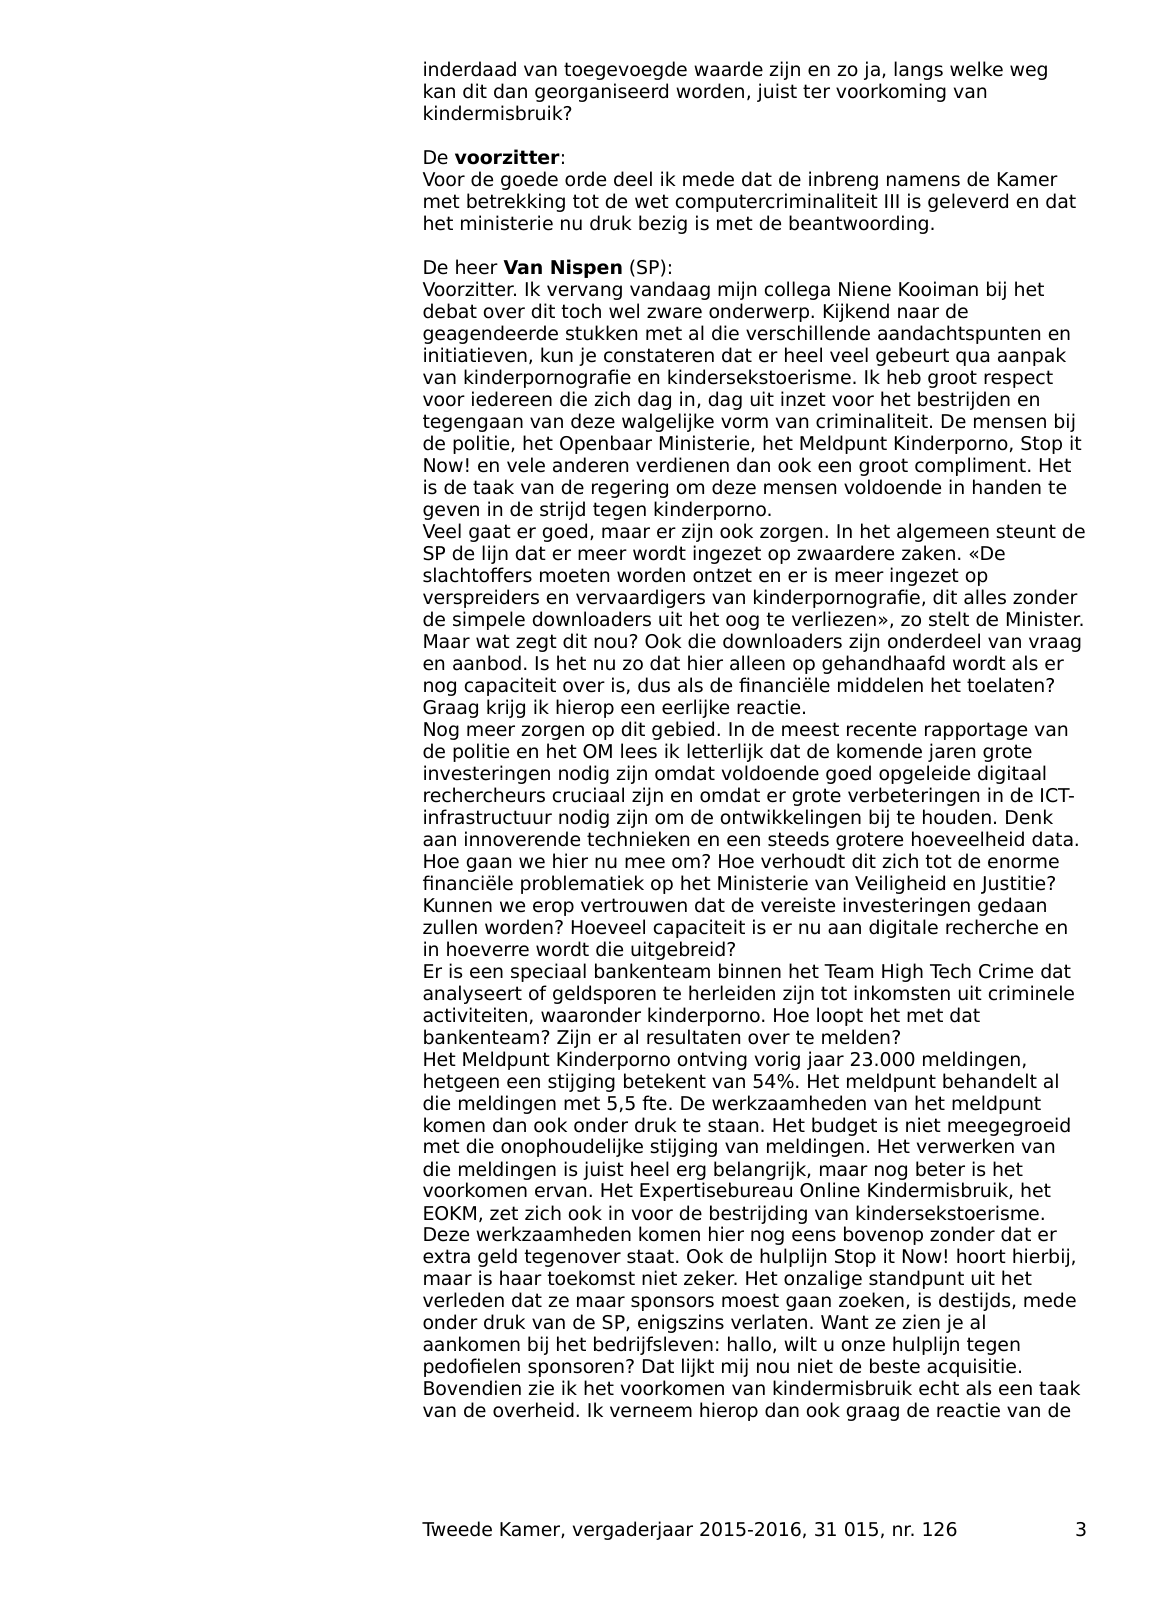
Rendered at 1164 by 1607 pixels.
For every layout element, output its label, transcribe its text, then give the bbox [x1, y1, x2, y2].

text Voor de goede orde deel ik mede dat de inbreng namens de Kamer met betrekking tot de wet computercriminaliteit III is geleverd en dat het ministerie nu druk bezig is met de beantwoording. [422, 169, 1087, 235]
text Voorzitter. Ik vervang vandaag mijn collega Niene Kooiman bij het debat over dit toch wel zware onderwerp. Kijkend naar de geagendeerde stukken met al die verschillende aandachtspunten en initiatieven, kun je constateren dat er heel veel gebeurt qua aanpak van kinderpornografie en kindersekstoerisme. Ik heb groot respect voor iedereen die zich dag in, dag uit inzet voor het bestrijden en tegengaan van deze walgelijke vorm van criminaliteit. De mensen bij de politie, het Openbaar Ministerie, het Meldpunt Kinderporno, Stop it Now! en vele anderen verdienen dan ook een groot compliment. Het is de taak van de regering om deze mensen voldoende in handen te geven in de strijd tegen kinderporno. [422, 279, 1087, 521]
text Veel gaat er goed, maar er zijn ook zorgen. In het algemeen steunt de SP de lijn dat er meer wordt ingezet op zwaardere zaken. «De slachtoffers moeten worden ontzet en er is meer ingezet op verspreiders en vervaardigers van kinderpornografie, dit alles zonder de simpele downloaders uit het oog te verliezen», zo stelt de Minister. Maar wat zegt dit nou? Ook die downloaders zijn onderdeel van vraag en aanbod. Is het nu zo dat hier alleen op gehandhaafd wordt als er nog capaciteit over is, dus als de financiële middelen het toelaten? Graag krijg ik hierop een eerlijke reactie. [422, 521, 1087, 719]
text De heer Van Nispen (SP): [422, 257, 1087, 279]
text Er is een speciaal bankenteam binnen het Team High Tech Crime dat analyseert of geldsporen te herleiden zijn tot inkomsten uit criminele activiteiten, waaronder kinderporno. Hoe loopt het met dat bankenteam? Zijn er al resultaten over te melden? [422, 961, 1087, 1048]
text De voorzitter: [422, 147, 1087, 169]
text Het Meldpunt Kinderporno ontving vorig jaar 23.000 meldingen, hetgeen een stijging betekent van 54%. Het meldpunt behandelt al die meldingen met 5,5 fte. De werkzaamheden van het meldpunt komen dan ook onder druk te staan. Het budget is niet meegegroeid met die onophoudelijke stijging van meldingen. Het verwerken van die meldingen is juist heel erg belangrijk, maar nog beter is het voorkomen ervan. Het Expertisebureau Online Kindermisbruik, het EOKM, zet zich ook in voor de bestrijding van kindersekstoerisme. Deze werkzaamheden komen hier nog eens bovenop zonder dat er extra geld tegenover staat. Ook de hulplijn Stop it Now! hoort hierbij, maar is haar toekomst niet zeker. Het onzalige standpunt uit het verleden dat ze maar sponsors moest gaan zoeken, is destijds, mede onder druk van de SP, enigszins verlaten. Want ze zien je al aankomen bij het bedrijfsleven: hallo, wilt u onze hulplijn tegen pedofielen sponsoren? Dat lijkt mij nou niet de beste acquisitie. Bovendien zie ik het voorkomen van kindermisbruik echt als een taak van de overheid. Ik verneem hierop dan ook graag de reactie van de [422, 1048, 1087, 1422]
text inderdaad van toegevoegde waarde zijn en zo ja, langs welke weg kan dit dan georganiseerd worden, juist ter voorkoming van kindermisbruik? [422, 59, 1087, 125]
text Nog meer zorgen op dit gebied. In de meest recente rapportage van de politie en het OM lees ik letterlijk dat de komende jaren grote investeringen nodig zijn omdat voldoende goed opgeleide digitaal rechercheurs cruciaal zijn en omdat er grote verbeteringen in de ICT-infrastructuur nodig zijn om de ontwikkelingen bij te houden. Denk aan innoverende technieken en een steeds grotere hoeveelheid data. Hoe gaan we hier nu mee om? Hoe verhoudt dit zich tot de enorme financiële problematiek op het Ministerie van Veiligheid en Justitie? Kunnen we erop vertrouwen dat de vereiste investeringen gedaan zullen worden? Hoeveel capaciteit is er nu aan digitale recherche en in hoeverre wordt die uitgebreid? [422, 719, 1087, 961]
